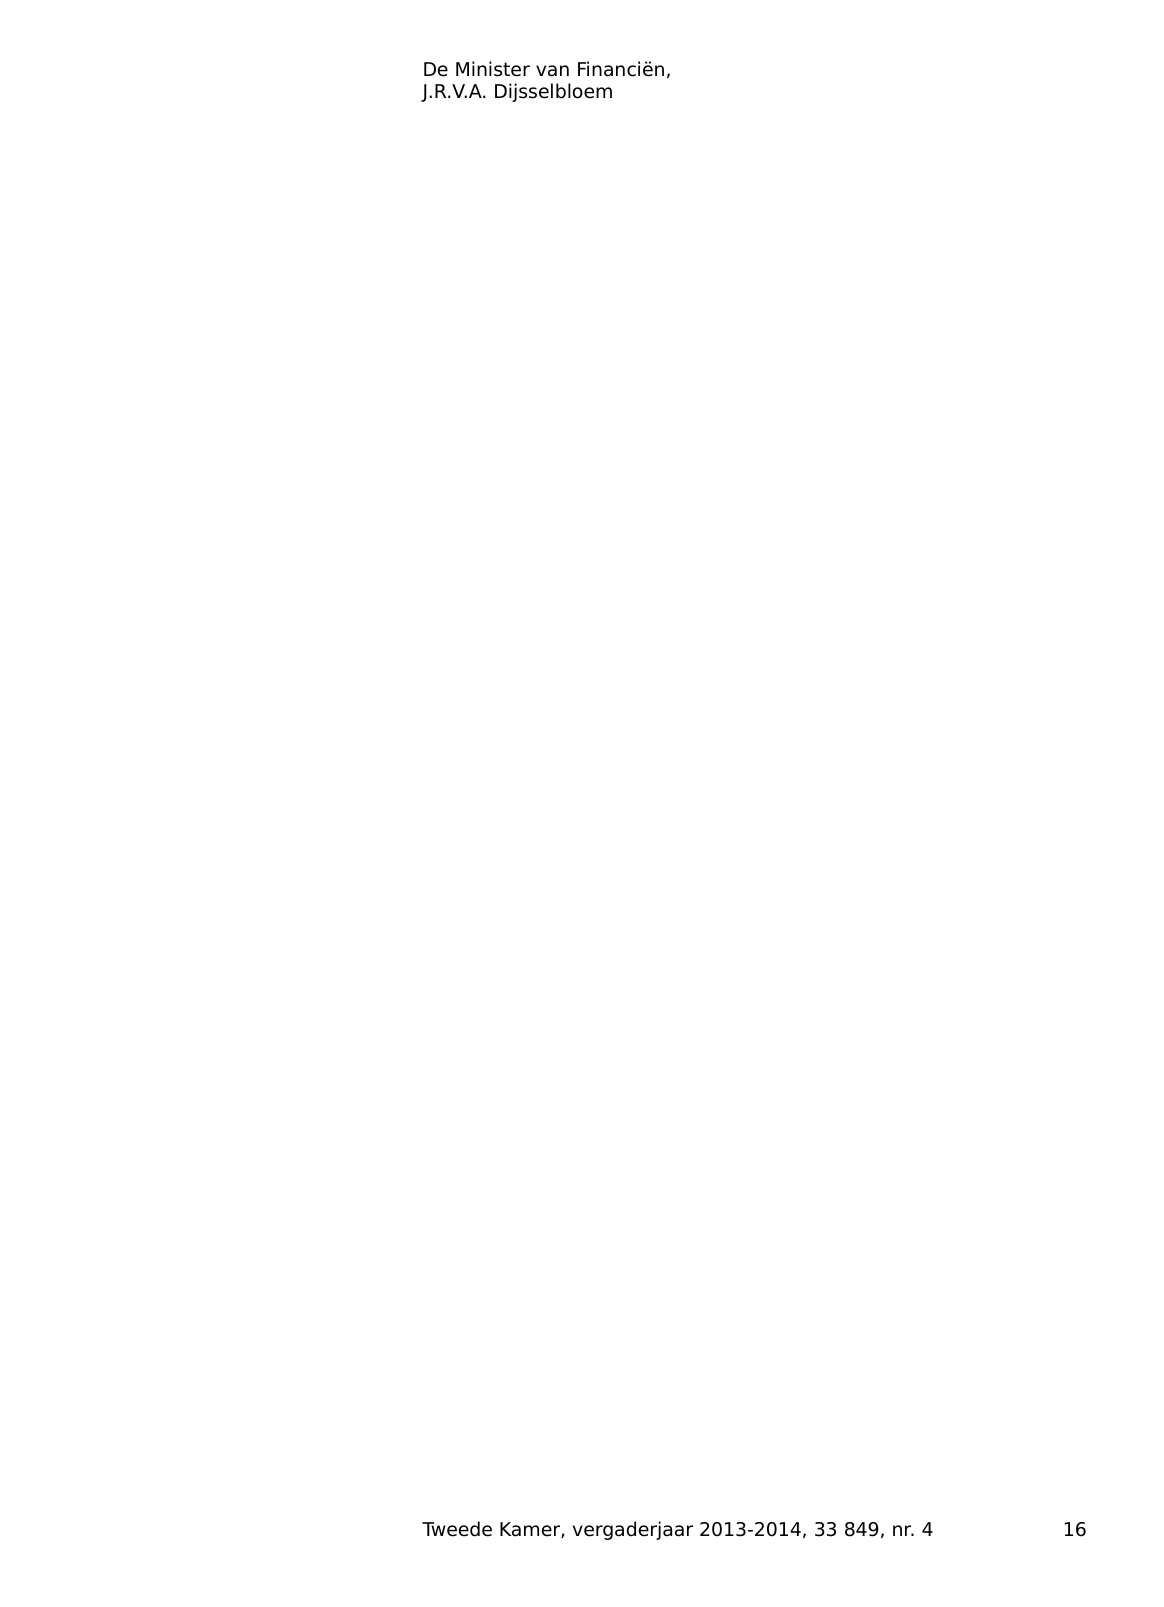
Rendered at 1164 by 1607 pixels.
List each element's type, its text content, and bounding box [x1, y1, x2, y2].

text De Minister van Financiën, J.R.V.A. Dijsselbloem [422, 59, 1087, 103]
